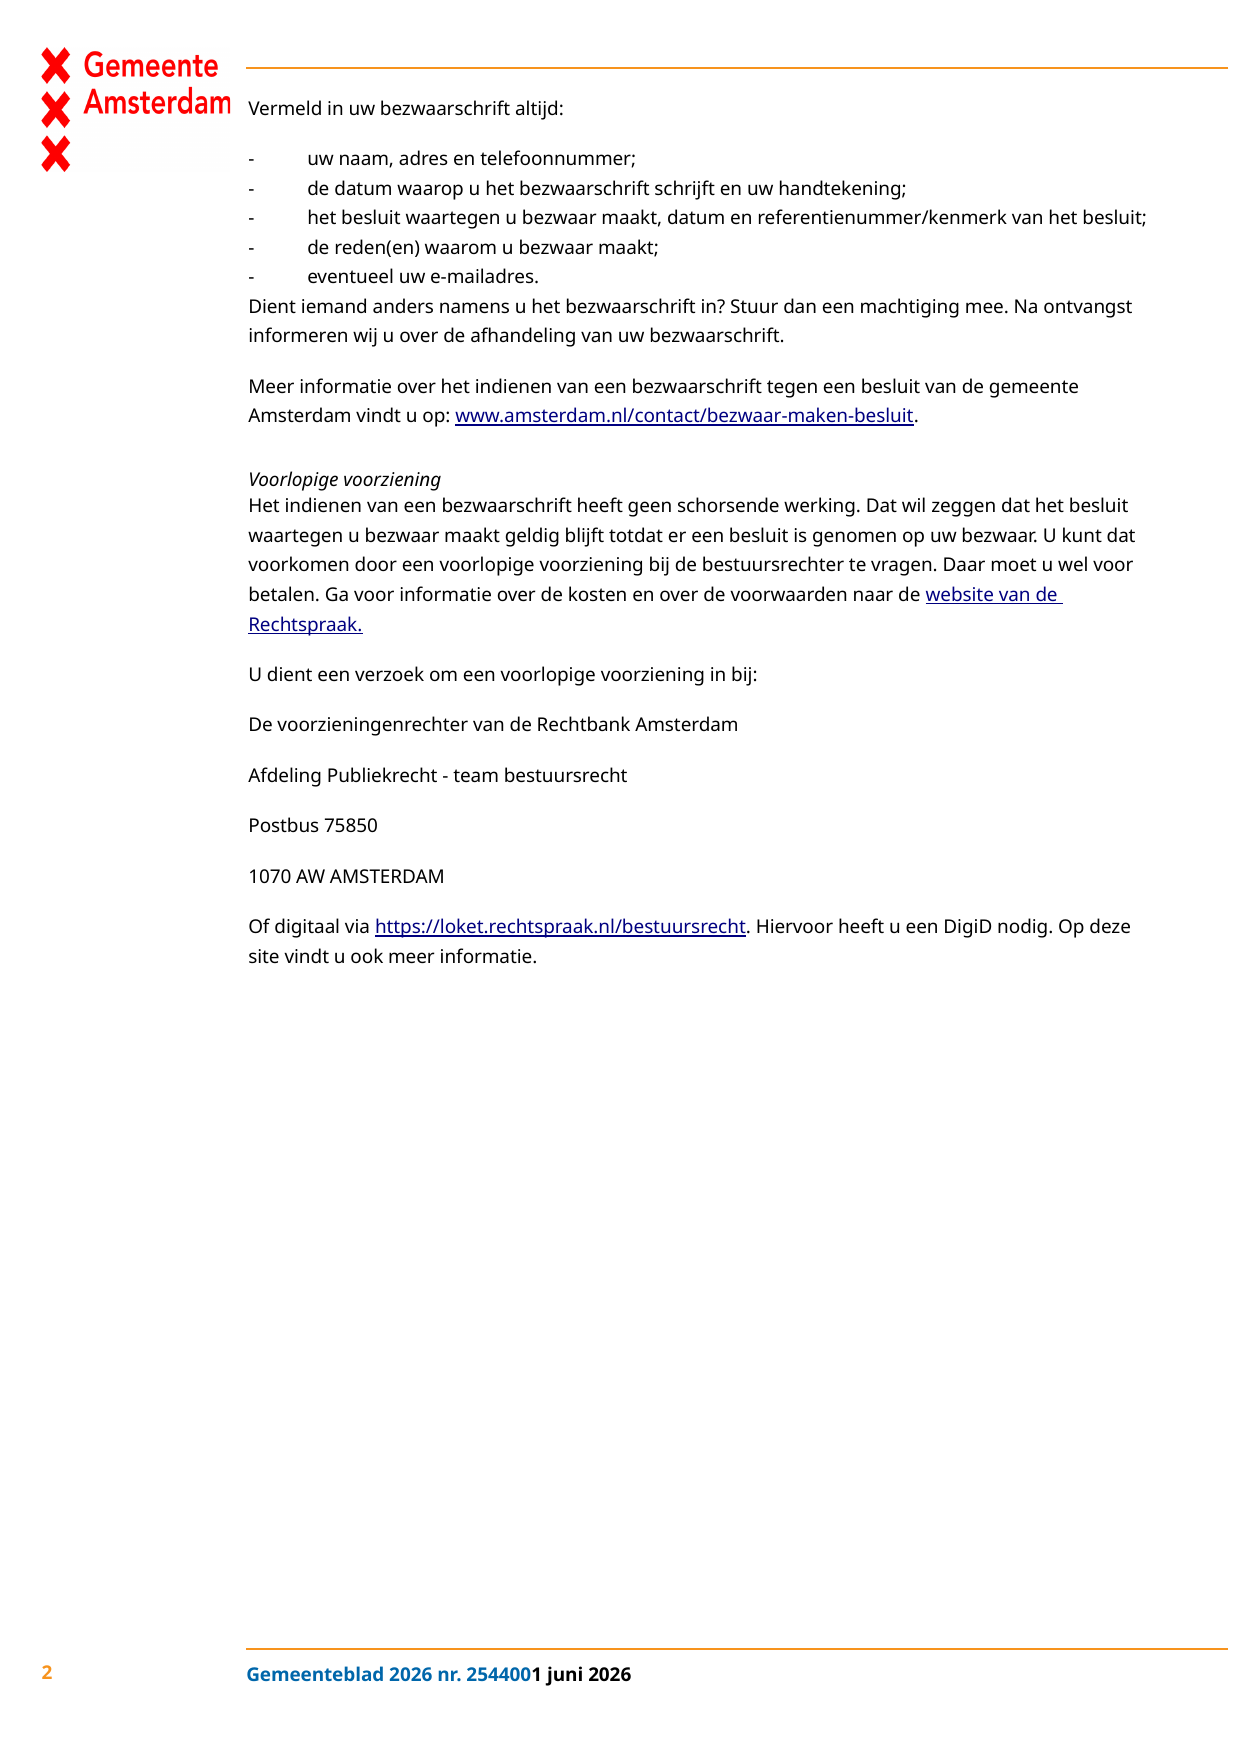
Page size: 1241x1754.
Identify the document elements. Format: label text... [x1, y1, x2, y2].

list het besluit waartegen u bezwaar maakt, datum en referentienummer/kenmerk van het besluit; [248, 204, 1152, 230]
text Meer informatie over het indienen van een bezwaarschrift tegen een besluit van de gemeente Amsterdam vindt u op: www.amsterdam.nl/contact/bezwaar-maken-besluit. [248, 373, 1152, 428]
text 1070 AW AMSTERDAM [248, 863, 1152, 888]
text Afdeling Publiekrecht - team bestuursrecht [248, 762, 1152, 788]
text Postbus 75850 [248, 812, 1152, 838]
list uw naam, adres en telefoonnummer; [248, 145, 1152, 171]
text Het indienen van een bezwaarschrift heeft geen schorsende werking. Dat wil zeggen dat het besluit waartegen u bezwaar maakt geldig blijft totdat er een besluit is genomen op uw bezwaar. U kunt dat voorkomen door een voorlopige voorziening bij de bestuursrechter te vragen. Daar moet u wel voor betalen. Ga voor informatie over de kosten en over de voorwaarden naar de website van de Rechtspraak. [248, 492, 1152, 636]
list de datum waarop u het bezwaarschrift schrijft en uw handtekening; [248, 175, 1152, 201]
text U dient een verzoek om een voorlopige voorziening in bij: [248, 661, 1152, 687]
list de reden(en) waarom u bezwaar maakt; [248, 234, 1152, 260]
text Of digitaal via https://loket.rechtspraak.nl/bestuursrecht. Hiervoor heeft u een DigiD nodig. Op deze site vindt u ook meer informatie. [248, 913, 1152, 968]
text Voorlopige voorziening [248, 467, 1152, 492]
text Vermeld in uw bezwaarschrift altijd: [248, 95, 1152, 121]
text De voorzieningenrechter van de Rechtbank Amsterdam [248, 712, 1152, 737]
picture [41, 47, 231, 172]
text Dient iemand anders namens u het bezwaarschrift in? Stuur dan een machtiging mee. Na ontvangst informeren wij u over de afhandeling van uw bezwaarschrift. [248, 293, 1152, 348]
list eventueel uw e-mailadres. [248, 263, 1152, 289]
